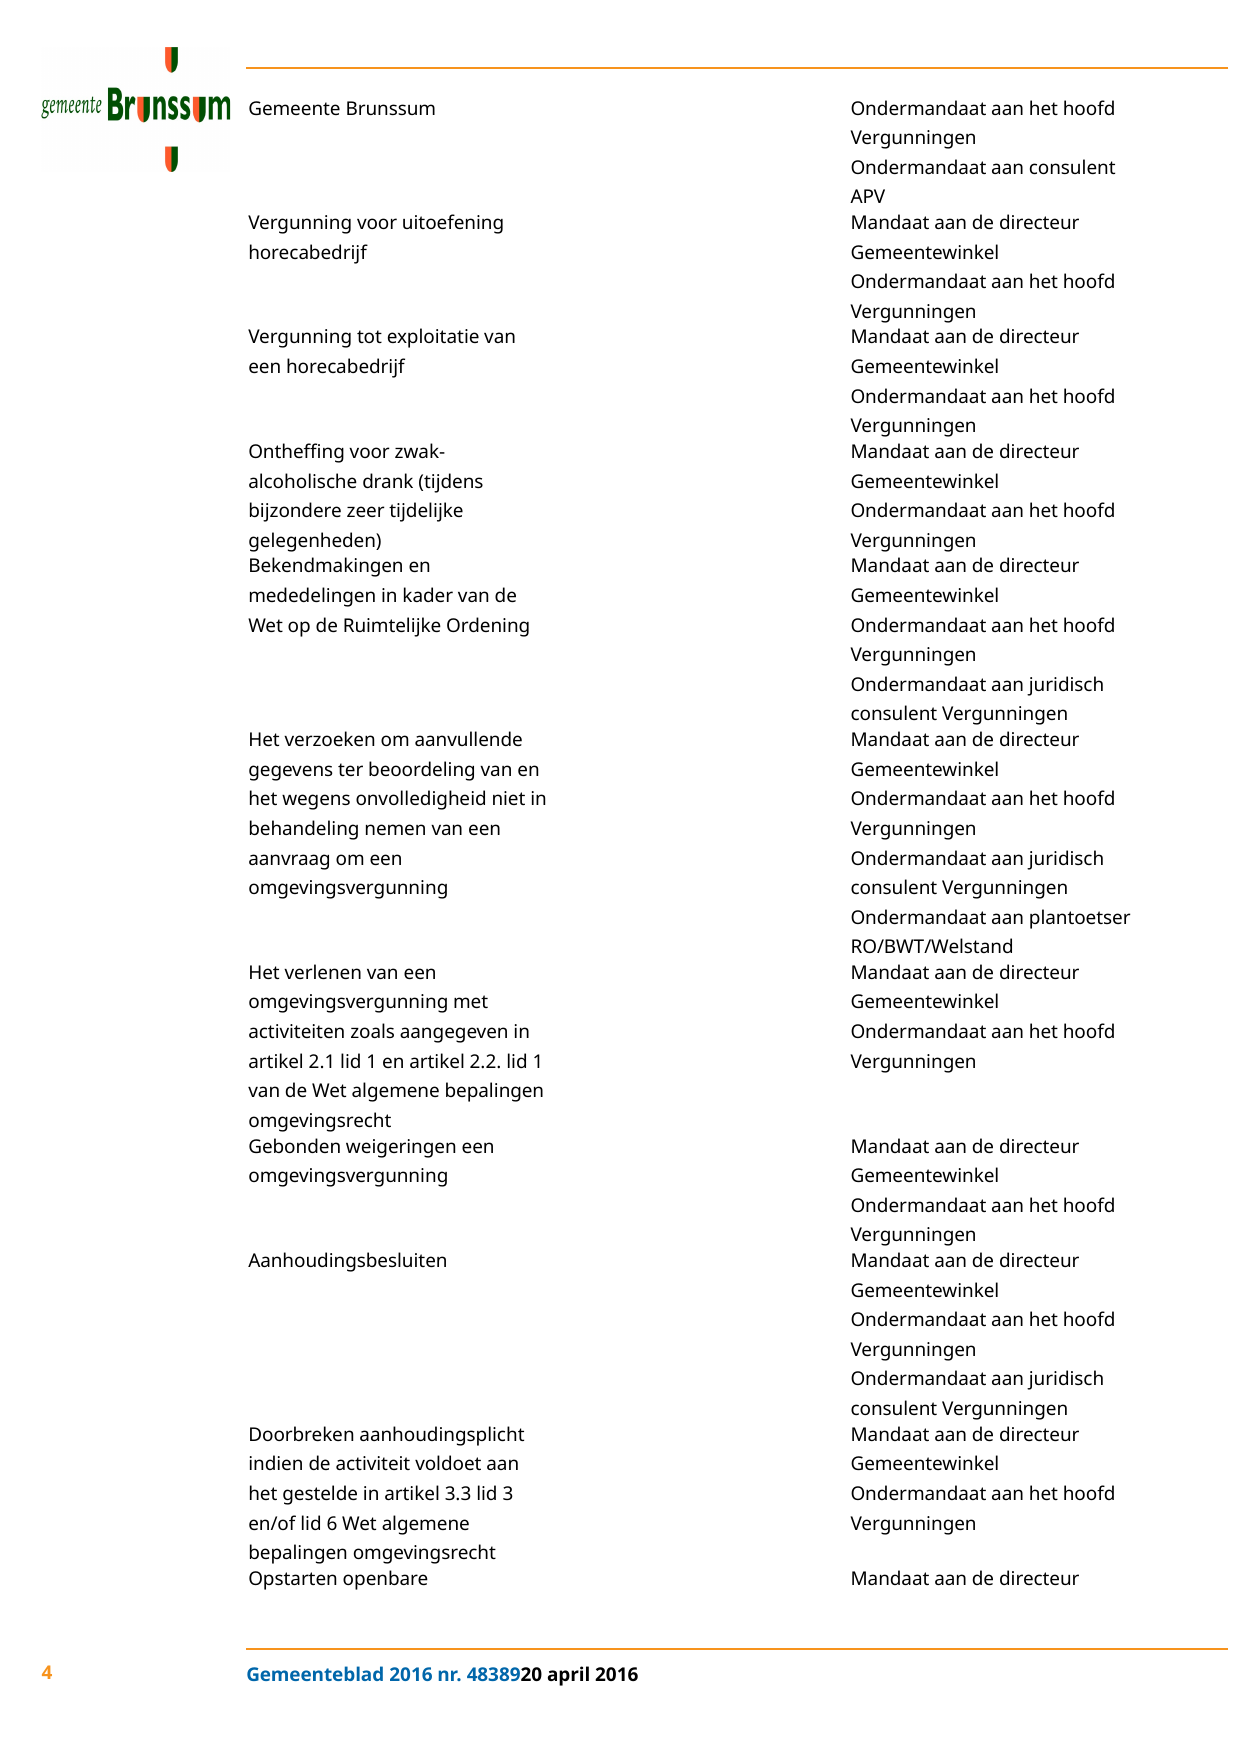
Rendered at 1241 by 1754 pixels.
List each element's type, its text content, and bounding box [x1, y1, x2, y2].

table_cell [549, 1247, 850, 1421]
table_cell Het verlenen van een omgevingsvergunning met activiteiten zoals aangegeven in artikel 2.1 lid 1 en artikel 2.2. lid 1 van de Wet algemene bepalingen omgevingsrecht [248, 959, 549, 1133]
table_cell [549, 324, 850, 438]
table_cell Vergunning voor uitoefening horecabedrijf [248, 209, 549, 324]
table_cell [549, 1421, 850, 1565]
table_cell Mandaat aan de directeur Gemeentewinkel Ondermandaat aan het hoofd Vergunningen [850, 959, 1152, 1133]
table_cell Vergunning tot exploitatie van een horecabedrijf [248, 324, 549, 438]
table_cell Mandaat aan de directeur Gemeentewinkel Ondermandaat aan het hoofd Vergunningen [850, 209, 1152, 324]
table_cell Gemeente Brunssum [248, 95, 549, 209]
table_cell Mandaat aan de directeur Gemeentewinkel Ondermandaat aan het hoofd Vergunningen Ondermandaat aan juridisch consulent Vergunningen Ondermandaat aan plantoetser RO/BWT/Welstand [850, 726, 1152, 959]
table_cell [549, 726, 850, 959]
table_cell Mandaat aan de directeur Gemeentewinkel Ondermandaat aan het hoofd Vergunningen Ondermandaat aan juridisch consulent Vergunningen [850, 553, 1152, 726]
table_cell Mandaat aan de directeur Gemeentewinkel Ondermandaat aan het hoofd Vergunningen [850, 324, 1152, 438]
table_cell Mandaat aan de directeur Gemeentewinkel Ondermandaat aan het hoofd Vergunningen [850, 438, 1152, 553]
table_cell Aanhoudingsbesluiten [248, 1247, 549, 1421]
table_cell [549, 1565, 850, 1591]
table_cell Ontheffing voor zwak-alcoholische drank (tijdens bijzondere zeer tijdelijke gelegenheden) [248, 438, 549, 553]
table_cell Ondermandaat aan het hoofd Vergunningen Ondermandaat aan consulent APV [850, 95, 1152, 209]
table_cell Mandaat aan de directeur Gemeentewinkel Ondermandaat aan het hoofd Vergunningen [850, 1421, 1152, 1565]
table_cell Mandaat aan de directeur [850, 1565, 1152, 1591]
picture [41, 47, 231, 172]
table_cell Het verzoeken om aanvullende gegevens ter beoordeling van en het wegens onvolledigheid niet in behandeling nemen van een aanvraag om een omgevingsvergunning [248, 726, 549, 959]
table_cell Opstarten openbare [248, 1565, 549, 1591]
table_cell [549, 959, 850, 1133]
table_cell Mandaat aan de directeur Gemeentewinkel Ondermandaat aan het hoofd Vergunningen [850, 1133, 1152, 1247]
table_cell Bekendmakingen en mededelingen in kader van de Wet op de Ruimtelijke Ordening [248, 553, 549, 726]
table_cell Gebonden weigeringen een omgevingsvergunning [248, 1133, 549, 1247]
table_cell [549, 1133, 850, 1247]
table_cell [549, 95, 850, 209]
table_cell [549, 553, 850, 726]
table_cell Doorbreken aanhoudingsplicht indien de activiteit voldoet aan het gestelde in artikel 3.3 lid 3 en/of lid 6 Wet algemene bepalingen omgevingsrecht [248, 1421, 549, 1565]
table_cell [549, 438, 850, 553]
table_cell Mandaat aan de directeur Gemeentewinkel Ondermandaat aan het hoofd Vergunningen Ondermandaat aan juridisch consulent Vergunningen [850, 1247, 1152, 1421]
table_cell [549, 209, 850, 324]
